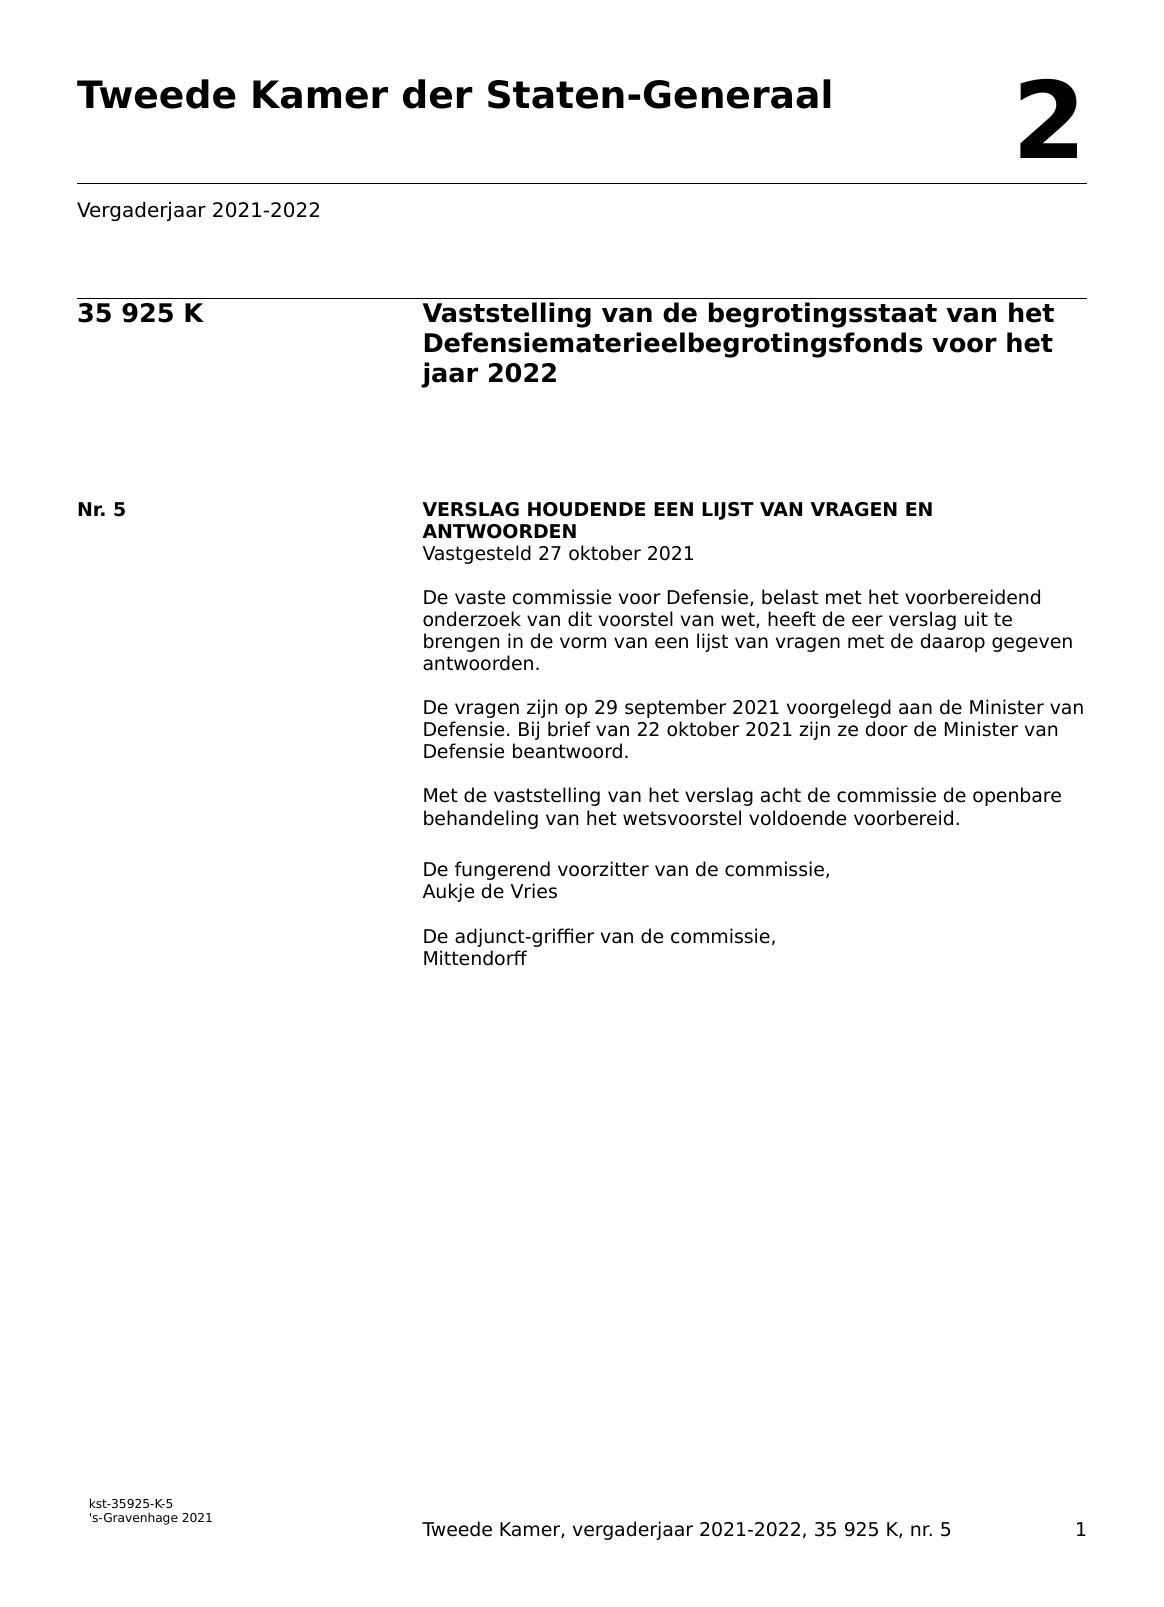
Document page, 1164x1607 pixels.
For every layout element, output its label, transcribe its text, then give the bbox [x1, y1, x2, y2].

text kst-35925-K-5 [88, 1497, 323, 1511]
table_header Tweede Kamer der Staten-Generaal [77, 59, 886, 183]
subtitle 35 925 K Vaststelling van de begrotingsstaat van het Defensiematerieelbegrotingsfonds voor het jaar 2022 [77, 299, 1087, 388]
subtitle Nr. 5 VERSLAG HOUDENDE EEN LIJST VAN VRAGEN EN ANTWOORDEN [77, 499, 1087, 543]
table_cell Vergaderjaar 2021-2022 [77, 184, 1087, 298]
text Vastgesteld 27 oktober 2021 [422, 543, 1087, 565]
text De fungerend voorzitter van de commissie, Aukje de Vries [422, 859, 1087, 903]
text De vaste commissie voor Defensie, belast met het voorbereidend onderzoek van dit voorstel van wet, heeft de eer verslag uit te brengen in de vorm van een lijst van vragen met de daarop gegeven antwoorden. [422, 587, 1087, 675]
table_header 2 [886, 59, 1087, 183]
text De vragen zijn op 29 september 2021 voorgelegd aan de Minister van Defensie. Bij brief van 22 oktober 2021 zijn ze door de Minister van Defensie beantwoord. [422, 697, 1087, 763]
text De adjunct-griffier van de commissie, Mittendorff [422, 926, 1087, 969]
text 's-Gravenhage 2021 [88, 1511, 323, 1525]
text Met de vaststelling van het verslag acht de commissie de openbare behandeling van het wetsvoorstel voldoende voorbereid. [422, 785, 1087, 829]
